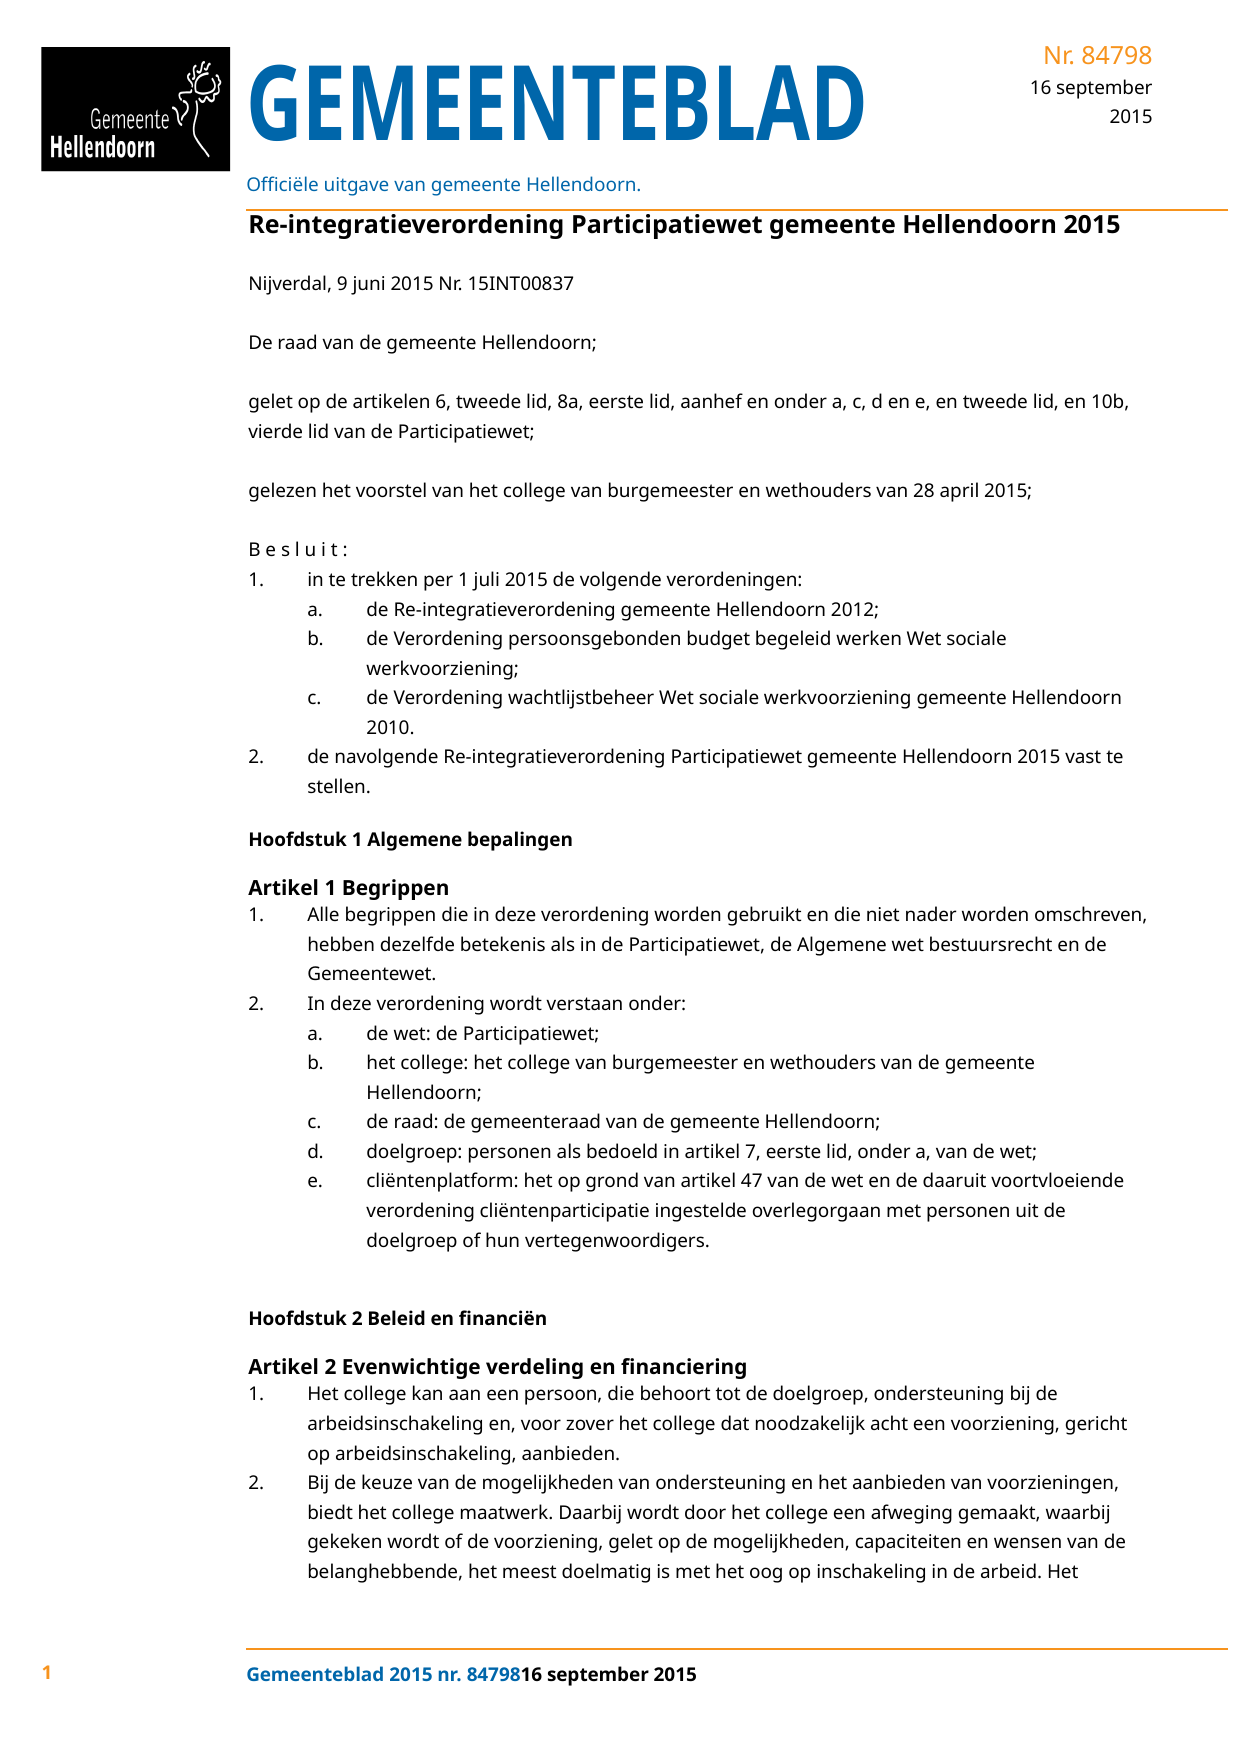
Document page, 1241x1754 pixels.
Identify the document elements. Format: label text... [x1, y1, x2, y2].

list de Verordening wachtlijstbeheer Wet sociale werkvoorziening gemeente Hellendoorn 2010. [307, 684, 1152, 740]
list Het college kan aan een persoon, die behoort tot de doelgroep, ondersteuning bij de arbeidsinschakeling en, voor zover het college dat noodzakelijk acht een voorziening, gericht op arbeidsinschakeling, aanbieden. [248, 1381, 1152, 1466]
text Hoofdstuk 2 Beleid en financiën [248, 1303, 1152, 1331]
list de wet: de Participatiewet; [307, 1020, 1152, 1045]
text Artikel 2 Evenwichtige verdeling en financiering [248, 1352, 1152, 1381]
list de Verordening persoonsgebonden budget begeleid werken Wet sociale werkvoorziening; [307, 625, 1152, 681]
list de navolgende Re-integratieverordening Participatiewet gemeente Hellendoorn 2015 vast te stellen. [248, 744, 1152, 799]
text gelet op de artikelen 6, tweede lid, 8a, eerste lid, aanhef en onder a, c, d en e, en tweede lid, en 10b, vierde lid van de Participatiewet; [248, 389, 1152, 444]
text Re-integratieverordening Participatiewet gemeente Hellendoorn 2015 [248, 211, 1152, 241]
text De raad van de gemeente Hellendoorn; [248, 329, 1152, 355]
text Nijverdal, 9 juni 2015 Nr. 15INT00837 [248, 270, 1152, 296]
list Alle begrippen die in deze verordening worden gebruikt en die niet nader worden omschreven, hebben dezelfde betekenis als in de Participatiewet, de Algemene wet bestuursrecht en de Gemeentewet. [248, 901, 1152, 986]
picture [41, 47, 231, 172]
text Hoofdstuk 1 Algemene bepalingen [248, 824, 1152, 852]
text B e s l u i t : [248, 537, 1152, 562]
text gelezen het voorstel van het college van burgemeester en wethouders van 28 april 2015; [248, 477, 1152, 503]
list de raad: de gemeenteraad van de gemeente Hellendoorn; [307, 1108, 1152, 1134]
text Artikel 1 Begrippen [248, 873, 1152, 901]
list doelgroep: personen als bedoeld in artikel 7, eerste lid, onder a, van de wet; [307, 1138, 1152, 1164]
list In deze verordening wordt verstaan onder: [248, 990, 1152, 1016]
list cliëntenplatform: het op grond van artikel 47 van de wet en de daaruit voortvloeiende verordening cliëntenparticipatie ingestelde overlegorgaan met personen uit de doelgroep of hun vertegenwoordigers. [307, 1168, 1152, 1252]
list in te trekken per 1 juli 2015 de volgende verordeningen: [248, 566, 1152, 592]
list de Re-integratieverordening gemeente Hellendoorn 2012; [307, 596, 1152, 621]
list Bij de keuze van de mogelijkheden van ondersteuning en het aanbieden van voorzieningen, biedt het college maatwerk. Daarbij wordt door het college een afweging gemaakt, waarbij gekeken wordt of de voorziening, gelet op de mogelijkheden, capaciteiten en wensen van de belanghebbende, het meest doelmatig is met het oog op inschakeling in de arbeid. Het [248, 1469, 1152, 1584]
list het college: het college van burgemeester en wethouders van de gemeente Hellendoorn; [307, 1049, 1152, 1104]
